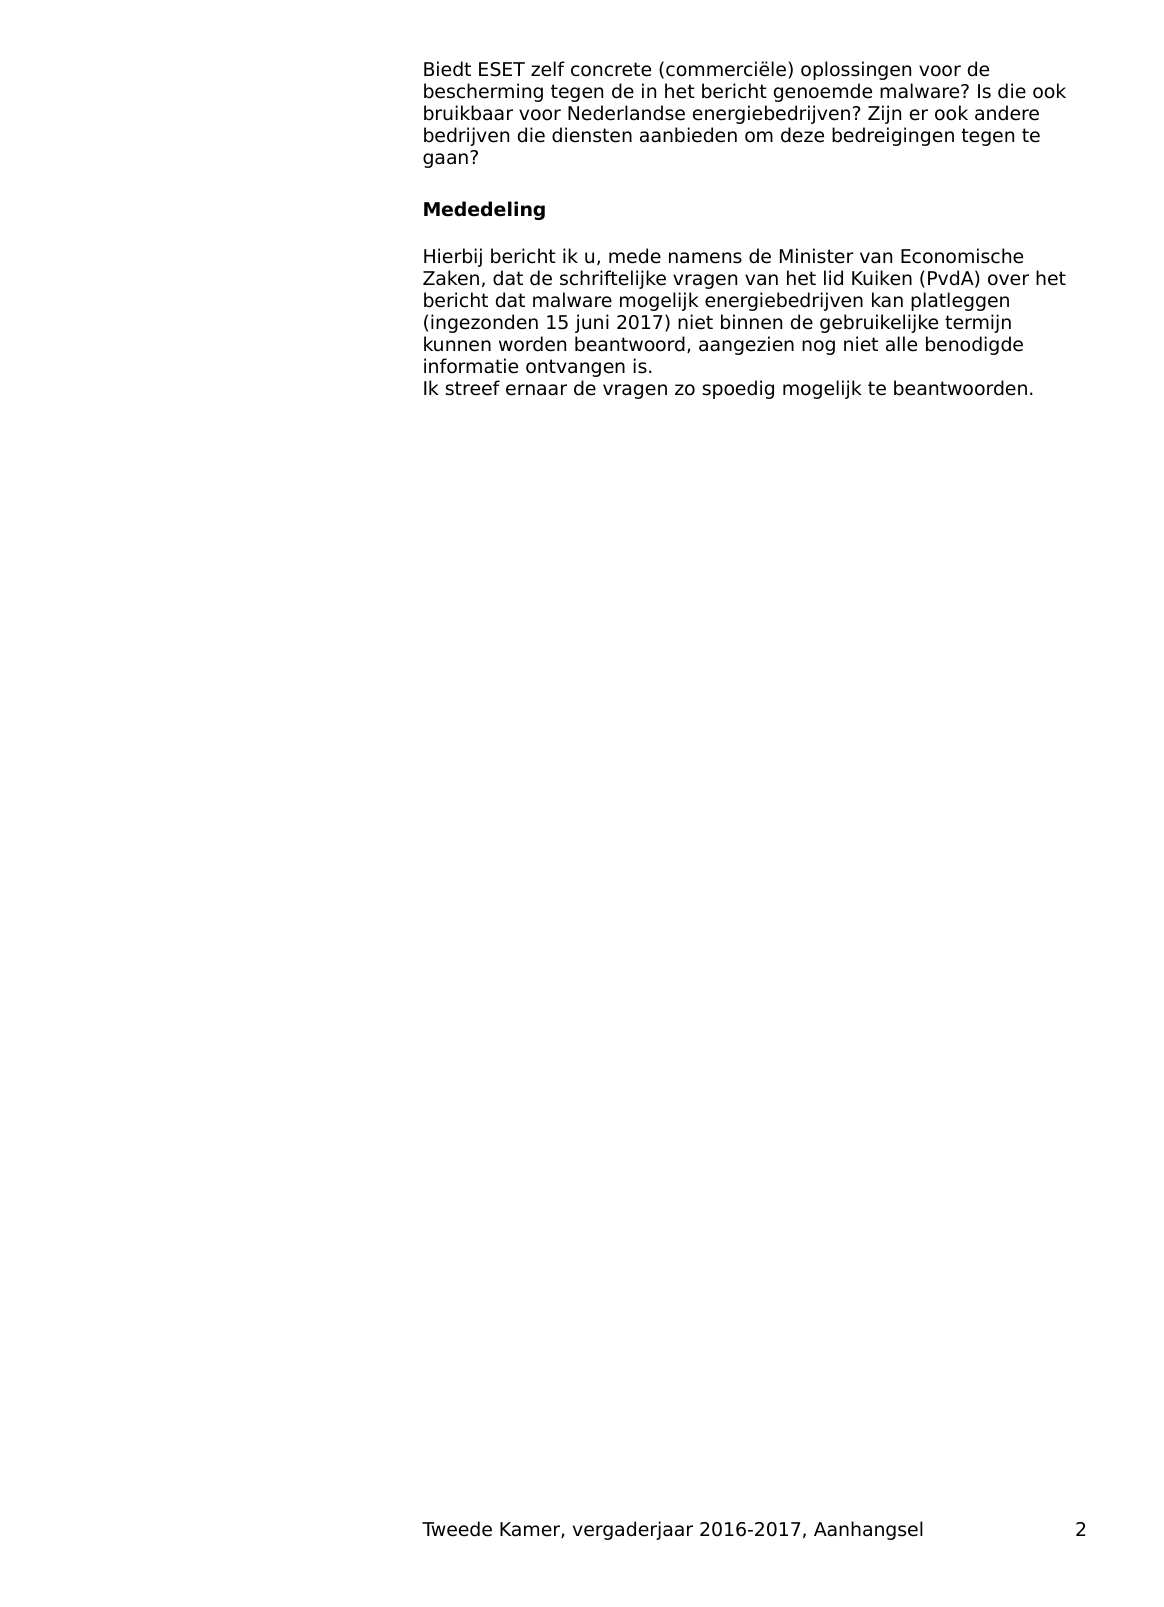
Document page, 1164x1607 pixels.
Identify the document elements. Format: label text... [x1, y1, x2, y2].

text Hierbij bericht ik u, mede namens de Minister van Economische Zaken, dat de schriftelijke vragen van het lid Kuiken (PvdA) over het bericht dat malware mogelijk energiebedrijven kan platleggen (ingezonden 15 juni 2017) niet binnen de gebruikelijke termijn kunnen worden beantwoord, aangezien nog niet alle benodigde informatie ontvangen is. [422, 246, 1087, 378]
subtitle Mededeling [422, 199, 1087, 221]
text Biedt ESET zelf concrete (commerciële) oplossingen voor de bescherming tegen de in het bericht genoemde malware? Is die ook bruikbaar voor Nederlandse energiebedrijven? Zijn er ook andere bedrijven die diensten aanbieden om deze bedreigingen tegen te gaan? [422, 59, 1087, 169]
text Ik streef ernaar de vragen zo spoedig mogelijk te beantwoorden. [422, 378, 1087, 400]
